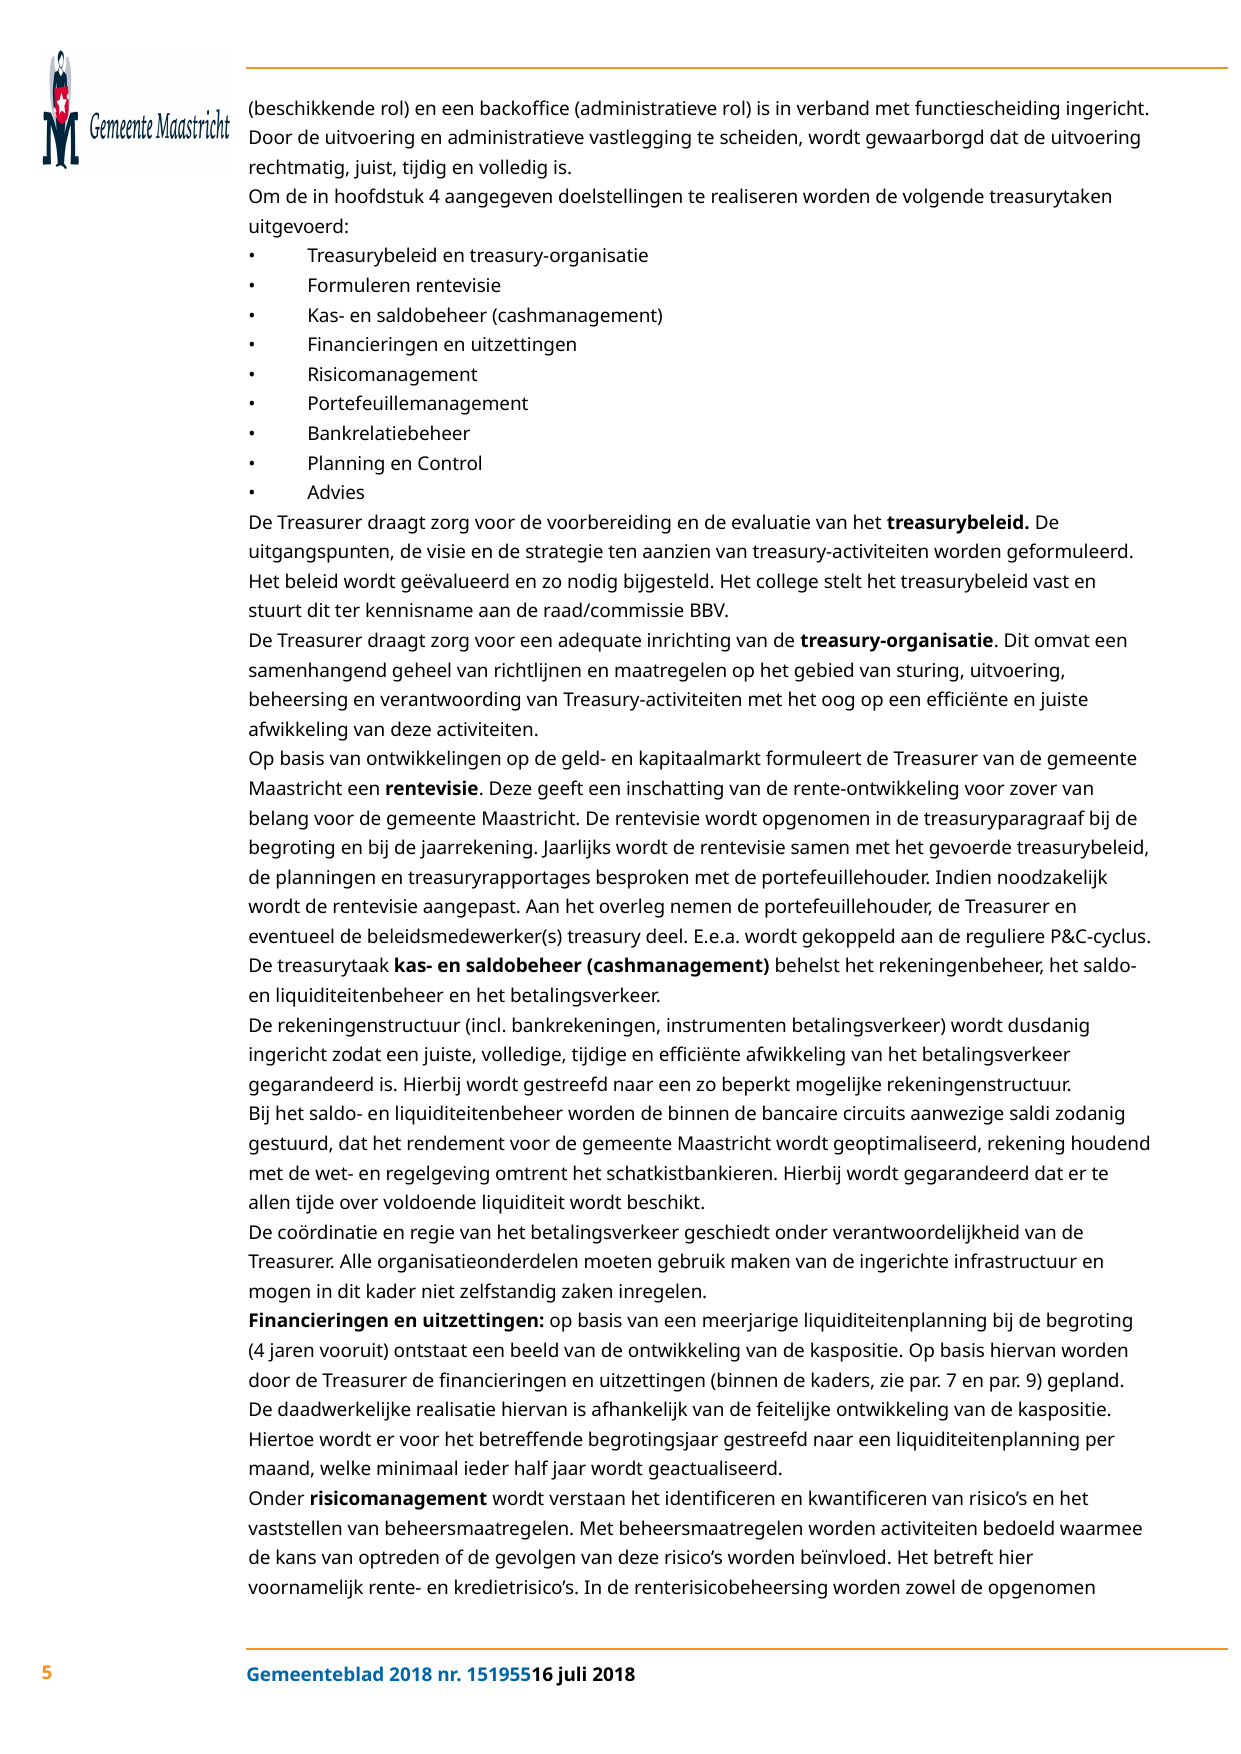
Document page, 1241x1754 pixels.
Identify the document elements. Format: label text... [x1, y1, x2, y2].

list Advies [248, 479, 1152, 505]
text De treasurytaak kas- en saldobeheer (cashmanagement) behelst het rekeningenbeheer, het saldo- en liquiditeitenbeheer en het betalingsverkeer. [248, 953, 1152, 1008]
text De Treasurer draagt zorg voor een adequate inrichting van de treasury-organisatie. Dit omvat een samenhangend geheel van richtlijnen en maatregelen op het gebied van sturing, uitvoering, beheersing en verantwoording van Treasury-activiteiten met het oog op een efficiënte en juiste afwikkeling van deze activiteiten. [248, 627, 1152, 742]
text Onder risicomanagement wordt verstaan het identificeren en kwantificeren van risico’s en het vaststellen van beheersmaatregelen. Met beheersmaatregelen worden activiteiten bedoeld waarmee de kans van optreden of de gevolgen van deze risico’s worden beïnvloed. Het betreft hier voornamelijk rente- en kredietrisico’s. In de renterisicobeheersing worden zowel de opgenomen [248, 1485, 1152, 1600]
list Planning en Control [248, 450, 1152, 476]
list Portefeuillemanagement [248, 391, 1152, 416]
list Risicomanagement [248, 361, 1152, 387]
list Bankrelatiebeheer [248, 420, 1152, 446]
text De rekeningenstructuur (incl. bankrekeningen, instrumenten betalingsverkeer) wordt dusdanig ingericht zodat een juiste, volledige, tijdige en efficiënte afwikkeling van het betalingsverkeer gegarandeerd is. Hierbij wordt gestreefd naar een zo beperkt mogelijke rekeningenstructuur. [248, 1012, 1152, 1097]
text Bij het saldo- en liquiditeitenbeheer worden de binnen de bancaire circuits aanwezige saldi zodanig gestuurd, dat het rendement voor de gemeente Maastricht wordt geoptimaliseerd, rekening houdend met de wet- en regelgeving omtrent het schatkistbankieren. Hierbij wordt gegarandeerd dat er te allen tijde over voldoende liquiditeit wordt beschikt. [248, 1101, 1152, 1215]
text Op basis van ontwikkelingen op de geld- en kapitaalmarkt formuleert de Treasurer van de gemeente Maastricht een rentevisie. Deze geeft een inschatting van de rente-ontwikkeling voor zover van belang voor de gemeente Maastricht. De rentevisie wordt opgenomen in de treasuryparagraaf bij de begroting en bij de jaarrekening. Jaarlijks wordt de rentevisie samen met het gevoerde treasurybeleid, de planningen en treasuryrapportages besproken met de portefeuillehouder. Indien noodzakelijk wordt de rentevisie aangepast. Aan het overleg nemen de portefeuillehouder, de Treasurer en eventueel de beleidsmedewerker(s) treasury deel. E.e.a. wordt gekoppeld aan de reguliere P&C-cyclus. [248, 746, 1152, 949]
text (beschikkende rol) en een backoffice (administratieve rol) is in verband met functiescheiding ingericht. Door de uitvoering en administratieve vastlegging te scheiden, wordt gewaarborgd dat de uitvoering rechtmatig, juist, tijdig en volledig is. [248, 95, 1152, 180]
list Formuleren rentevisie [248, 272, 1152, 298]
text De coördinatie en regie van het betalingsverkeer geschiedt onder verantwoordelijkheid van de Treasurer. Alle organisatieonderdelen moeten gebruik maken van de ingerichte infrastructuur en mogen in dit kader niet zelfstandig zaken inregelen. [248, 1219, 1152, 1304]
text Om de in hoofdstuk 4 aangegeven doelstellingen te realiseren worden de volgende treasurytaken uitgevoerd: [248, 183, 1152, 239]
picture [41, 47, 231, 172]
list Financieringen en uitzettingen [248, 331, 1152, 357]
list Treasurybeleid en treasury-organisatie [248, 243, 1152, 268]
text De Treasurer draagt zorg voor de voorbereiding en de evaluatie van het treasurybeleid. De uitgangspunten, de visie en de strategie ten aanzien van treasury-activiteiten worden geformuleerd. Het beleid wordt geëvalueerd en zo nodig bijgesteld. Het college stelt het treasurybeleid vast en stuurt dit ter kennisname aan de raad/commissie BBV. [248, 509, 1152, 623]
list Kas- en saldobeheer (cashmanagement) [248, 302, 1152, 328]
text Financieringen en uitzettingen: op basis van een meerjarige liquiditeitenplanning bij de begroting (4 jaren vooruit) ontstaat een beeld van de ontwikkeling van de kaspositie. Op basis hiervan worden door de Treasurer de financieringen en uitzettingen (binnen de kaders, zie par. 7 en par. 9) gepland. De daadwerkelijke realisatie hiervan is afhankelijk van de feitelijke ontwikkeling van de kaspositie. Hiertoe wordt er voor het betreffende begrotingsjaar gestreefd naar een liquiditeitenplanning per maand, welke minimaal ieder half jaar wordt geactualiseerd. [248, 1308, 1152, 1481]
